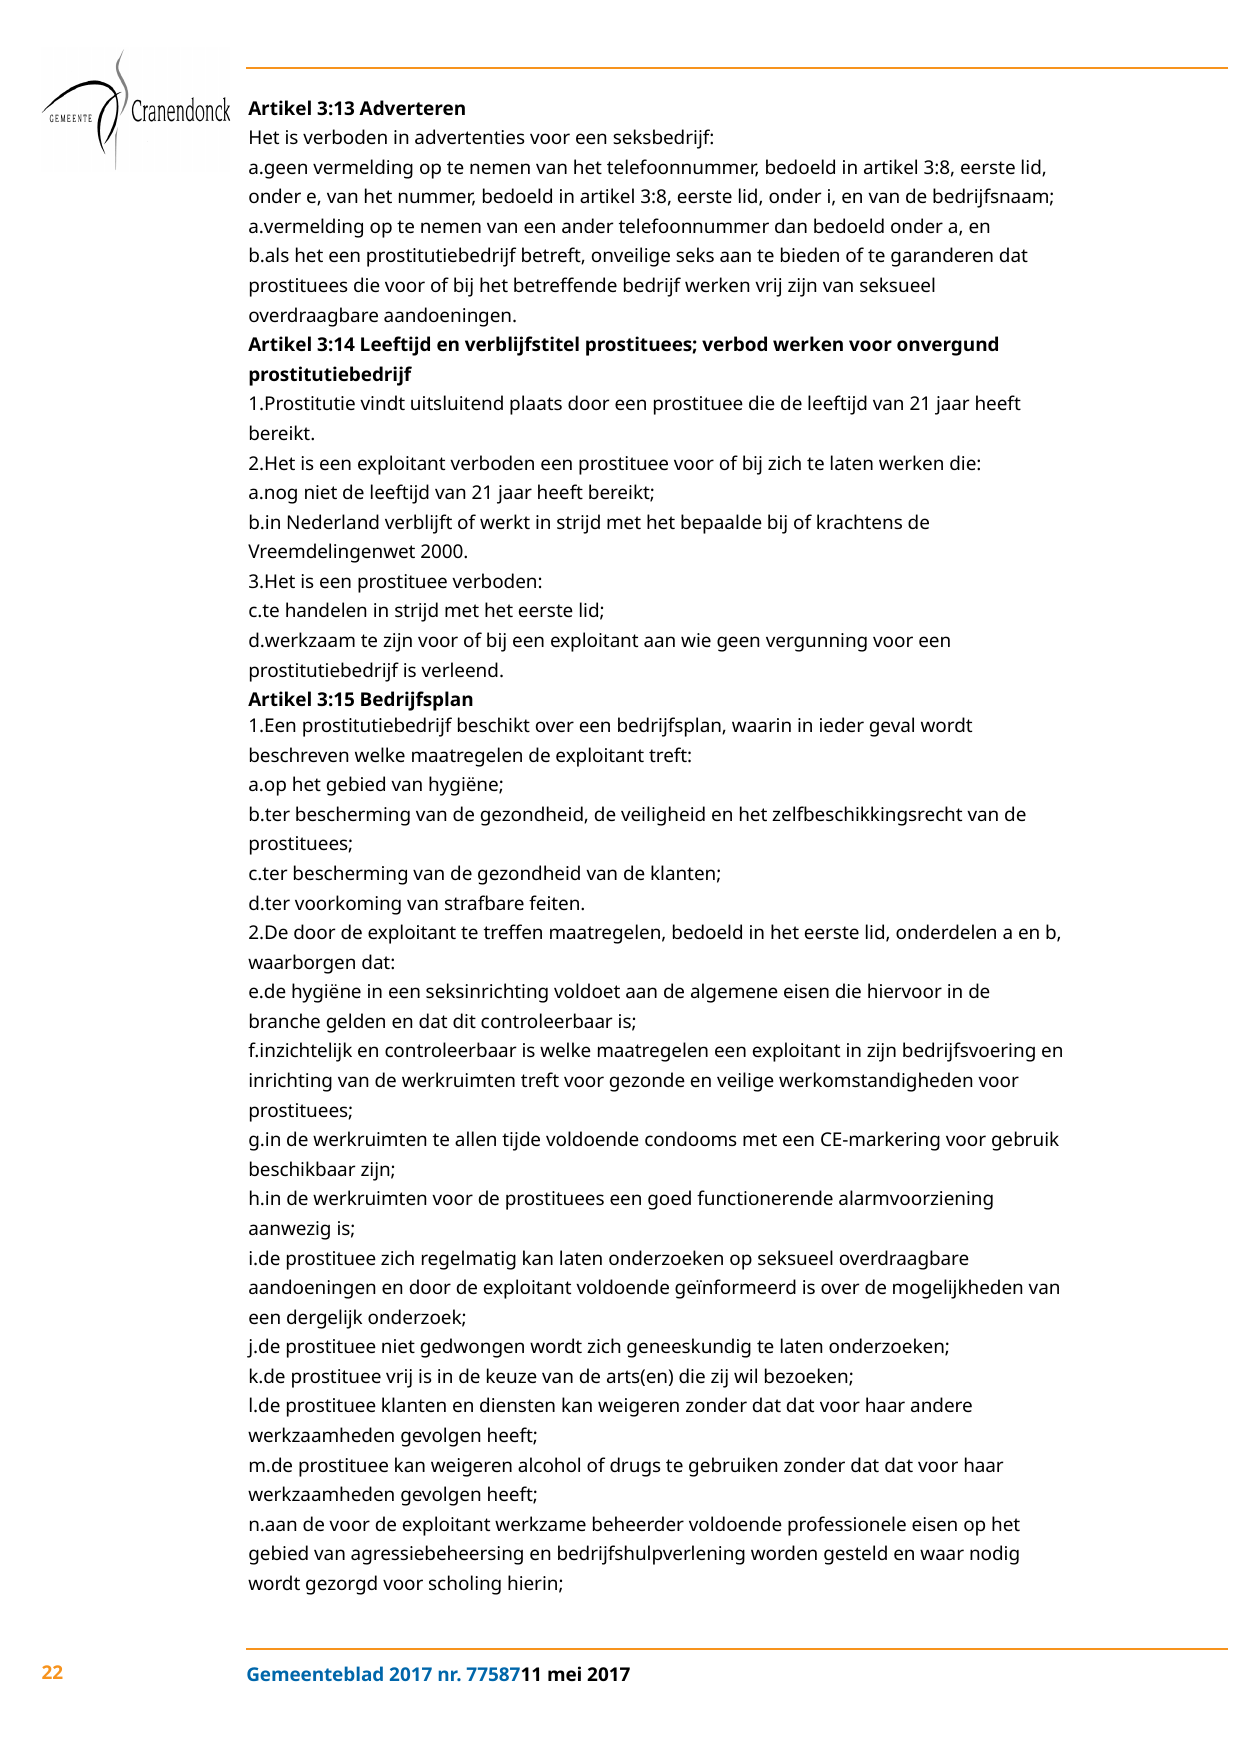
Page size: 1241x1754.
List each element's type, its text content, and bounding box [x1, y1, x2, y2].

picture [41, 47, 231, 172]
table_cell 1.Een prostitutiebedrijf beschikt over een bedrijfsplan, waarin in ieder geval wordt beschreven welke maatregelen de exploitant treft: a.op het gebied van hygiëne; b.ter bescherming van de gezondheid, de veiligheid en het zelfbeschikkingsrecht van de prostituees; c.ter bescherming van de gezondheid van de klanten; d.ter voorkoming van strafbare feiten. 2.De door de exploitant te treffen maatregelen, bedoeld in het eerste lid, onderdelen a en b, waarborgen dat: e.de hygiëne in een seksinrichting voldoet aan de algemene eisen die hiervoor in de branche gelden en dat dit controleerbaar is; f.inzichtelijk en controleerbaar is welke maatregelen een exploitant in zijn bedrijfsvoering en inrichting van de werkruimten treft voor gezonde en veilige werkomstandigheden voor prostituees; g.in de werkruimten te allen tijde voldoende condooms met een CE-markering voor gebruik beschikbaar zijn; h.in de werkruimten voor de prostituees een goed functionerende alarmvoorziening aanwezig is; i.de prostituee zich regelmatig kan laten onderzoeken op seksueel overdraagbare aandoeningen en door de exploitant voldoende geïnformeerd is over de mogelijkheden van een dergelijk onderzoek; j.de prostituee niet gedwongen wordt zich geneeskundig te laten onderzoeken; k.de prostituee vrij is in de keuze van de arts(en) die zij wil bezoeken; l.de prostituee klanten en diensten kan weigeren zonder dat dat voor haar andere werkzaamheden gevolgen heeft; m.de prostituee kan weigeren alcohol of drugs te gebruiken zonder dat dat voor haar werkzaamheden gevolgen heeft; n.aan de voor de exploitant werkzame beheerder voldoende professionele eisen op het gebied van agressiebeheersing en bedrijfshulpverlening worden gesteld en waar nodig wordt gezorgd voor scholing hierin; [248, 712, 1067, 1596]
table_cell Artikel 3:13 Adverteren Het is verboden in advertenties voor een seksbedrijf: a.geen vermelding op te nemen van het telefoonnummer, bedoeld in artikel 3:8, eerste lid, onder e, van het nummer, bedoeld in artikel 3:8, eerste lid, onder i, en van de bedrijfsnaam; a.vermelding op te nemen van een ander telefoonnummer dan bedoeld onder a, en b.als het een prostitutiebedrijf betreft, onveilige seks aan te bieden of te garanderen dat prostituees die voor of bij het betreffende bedrijf werken vrij zijn van seksueel overdraagbare aandoeningen. Artikel 3:14 Leeftijd en verblijfstitel prostituees; verbod werken voor onvergund prostitutiebedrijf 1.Prostitutie vindt uitsluitend plaats door een prostituee die de leeftijd van 21 jaar heeft bereikt. 2.Het is een exploitant verboden een prostituee voor of bij zich te laten werken die: a.nog niet de leeftijd van 21 jaar heeft bereikt; b.in Nederland verblijft of werkt in strijd met het bepaalde bij of krachtens de Vreemdelingenwet 2000. 3.Het is een prostituee verboden: c.te handelen in strijd met het eerste lid; d.werkzaam te zijn voor of bij een exploitant aan wie geen vergunning voor een prostitutiebedrijf is verleend. Artikel 3:15 Bedrijfsplan [248, 95, 1067, 712]
